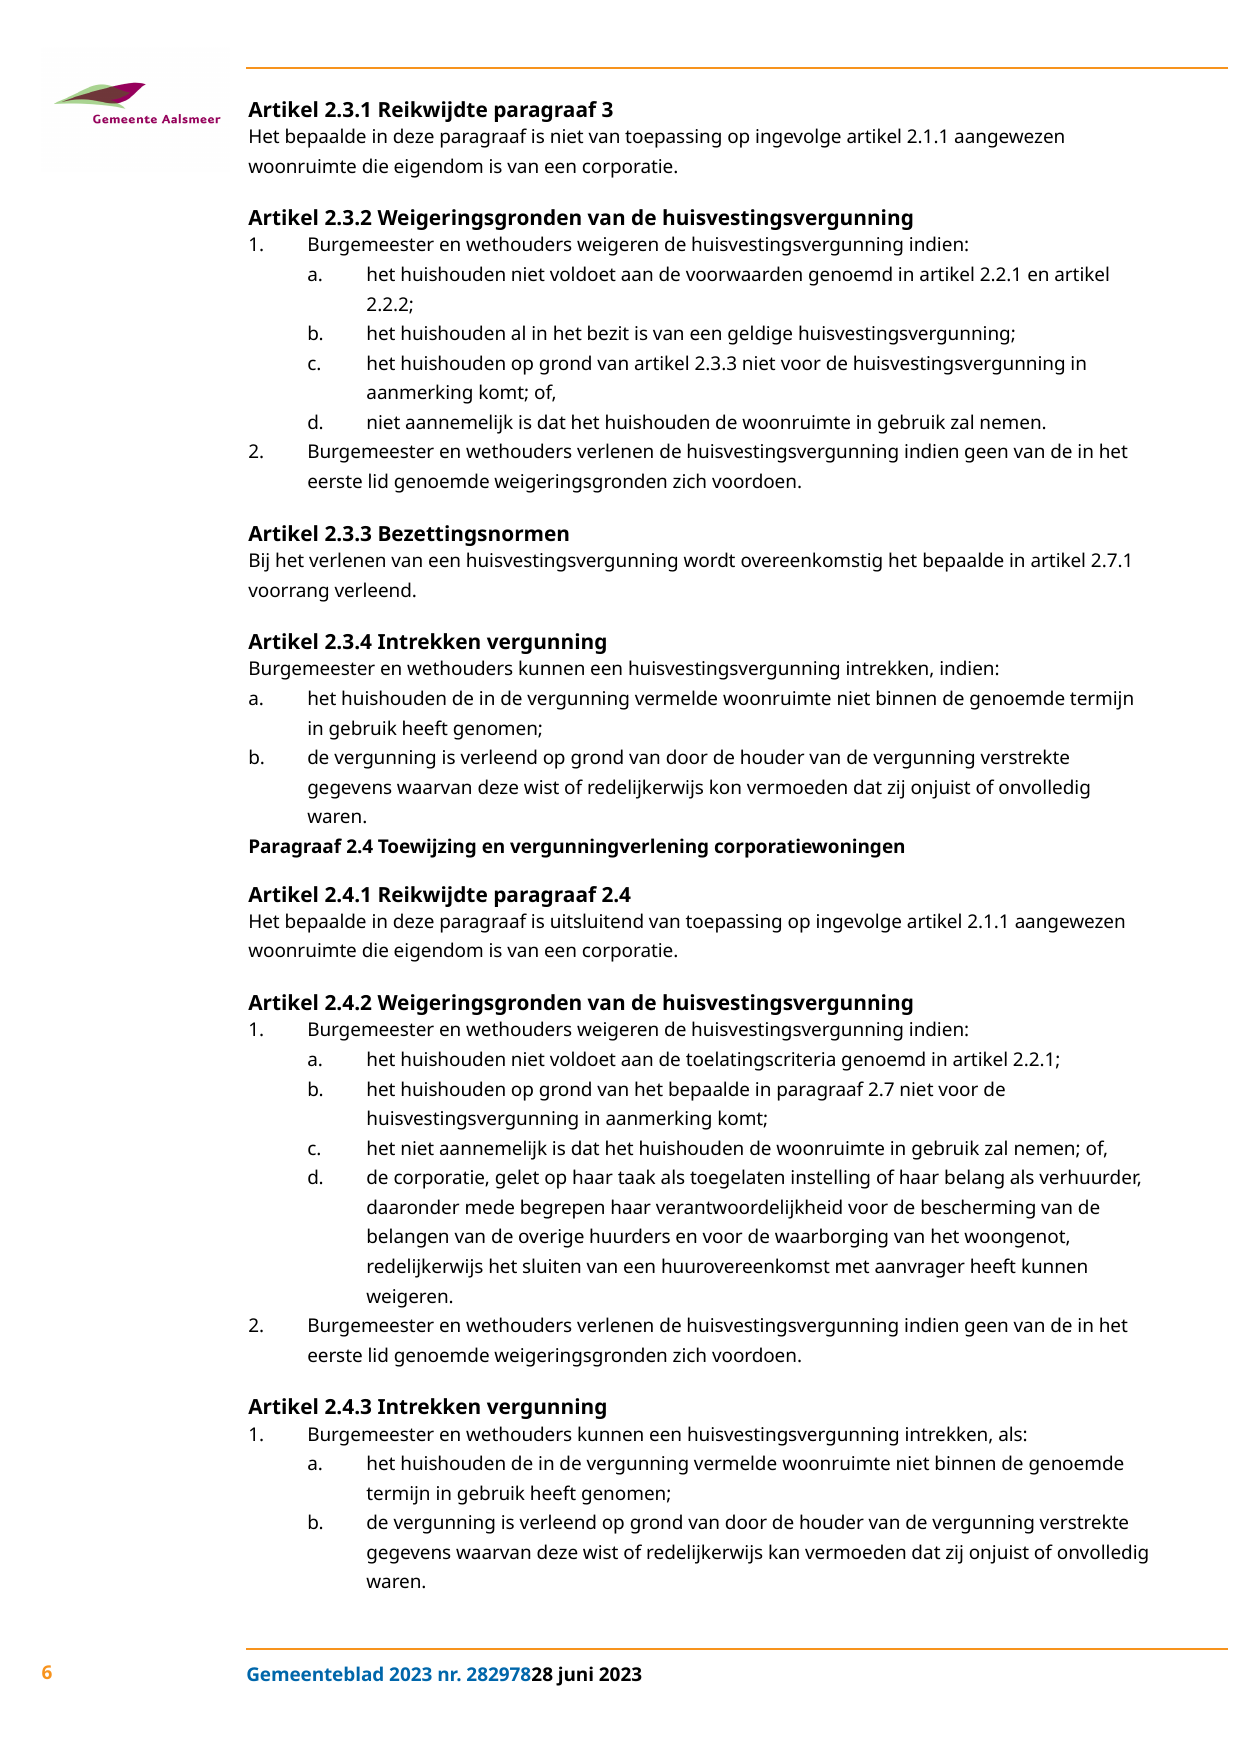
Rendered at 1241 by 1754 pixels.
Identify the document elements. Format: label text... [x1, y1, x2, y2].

list het huishouden op grond van artikel 2.3.3 niet voor de huisvestingsvergunning in aanmerking komt; of, [307, 350, 1152, 405]
text Paragraaf 2.4 Toewijzing en vergunningverlening corporatiewoningen [248, 833, 1152, 859]
list het huishouden op grond van het bepaalde in paragraaf 2.7 niet voor de huisvestingsvergunning in aanmerking komt; [307, 1076, 1152, 1131]
text Artikel 2.4.2 Weigeringsgronden van de huisvestingsvergunning [248, 988, 1152, 1017]
list het huishouden al in het bezit is van een geldige huisvestingsvergunning; [307, 320, 1152, 346]
text Burgemeester en wethouders kunnen een huisvestingsvergunning intrekken, indien: [248, 656, 1152, 681]
list de corporatie, gelet op haar taak als toegelaten instelling of haar belang als verhuurder, daaronder mede begrepen haar verantwoordelijkheid voor de bescherming van de belangen van de overige huurders en voor de waarborging van het woongenot, redelijkerwijs het sluiten van een huurovereenkomst met aanvrager heeft kunnen weigeren. [307, 1164, 1152, 1308]
picture [41, 47, 231, 172]
list de vergunning is verleend op grond van door de houder van de vergunning verstrekte gegevens waarvan deze wist of redelijkerwijs kan vermoeden dat zij onjuist of onvolledig waren. [307, 1509, 1152, 1594]
list het huishouden de in de vergunning vermelde woonruimte niet binnen de genoemde termijn in gebruik heeft genomen; [307, 1450, 1152, 1506]
text Artikel 2.3.2 Weigeringsgronden van de huisvestingsvergunning [248, 203, 1152, 232]
list Burgemeester en wethouders weigeren de huisvestingsvergunning indien: [248, 232, 1152, 257]
list Burgemeester en wethouders verlenen de huisvestingsvergunning indien geen van de in het eerste lid genoemde weigeringsgronden zich voordoen. [248, 439, 1152, 494]
list het niet aannemelijk is dat het huishouden de woonruimte in gebruik zal nemen; of, [307, 1135, 1152, 1161]
text Het bepaalde in deze paragraaf is niet van toepassing op ingevolge artikel 2.1.1 aangewezen woonruimte die eigendom is van een corporatie. [248, 123, 1152, 178]
text Artikel 2.3.4 Intrekken vergunning [248, 627, 1152, 656]
list de vergunning is verleend op grond van door de houder van de vergunning verstrekte gegevens waarvan deze wist of redelijkerwijs kon vermoeden dat zij onjuist of onvolledig waren. [248, 744, 1152, 829]
list het huishouden niet voldoet aan de toelatingscriteria genoemd in artikel 2.2.1; [307, 1046, 1152, 1072]
text Artikel 2.3.3 Bezettingsnormen [248, 519, 1152, 547]
list het huishouden de in de vergunning vermelde woonruimte niet binnen de genoemde termijn in gebruik heeft genomen; [248, 685, 1152, 741]
list het huishouden niet voldoet aan de voorwaarden genoemd in artikel 2.2.1 en artikel 2.2.2; [307, 261, 1152, 317]
text Artikel 2.4.1 Reikwijdte paragraaf 2.4 [248, 880, 1152, 908]
list niet aannemelijk is dat het huishouden de woonruimte in gebruik zal nemen. [307, 409, 1152, 435]
text Bij het verlenen van een huisvestingsvergunning wordt overeenkomstig het bepaalde in artikel 2.7.1 voorrang verleend. [248, 547, 1152, 602]
list Burgemeester en wethouders verlenen de huisvestingsvergunning indien geen van de in het eerste lid genoemde weigeringsgronden zich voordoen. [248, 1312, 1152, 1368]
text Artikel 2.4.3 Intrekken vergunning [248, 1392, 1152, 1421]
list Burgemeester en wethouders kunnen een huisvestingsvergunning intrekken, als: [248, 1421, 1152, 1447]
text Het bepaalde in deze paragraaf is uitsluitend van toepassing op ingevolge artikel 2.1.1 aangewezen woonruimte die eigendom is van een corporatie. [248, 908, 1152, 963]
list Burgemeester en wethouders weigeren de huisvestingsvergunning indien: [248, 1017, 1152, 1042]
text Artikel 2.3.1 Reikwijdte paragraaf 3 [248, 95, 1152, 123]
